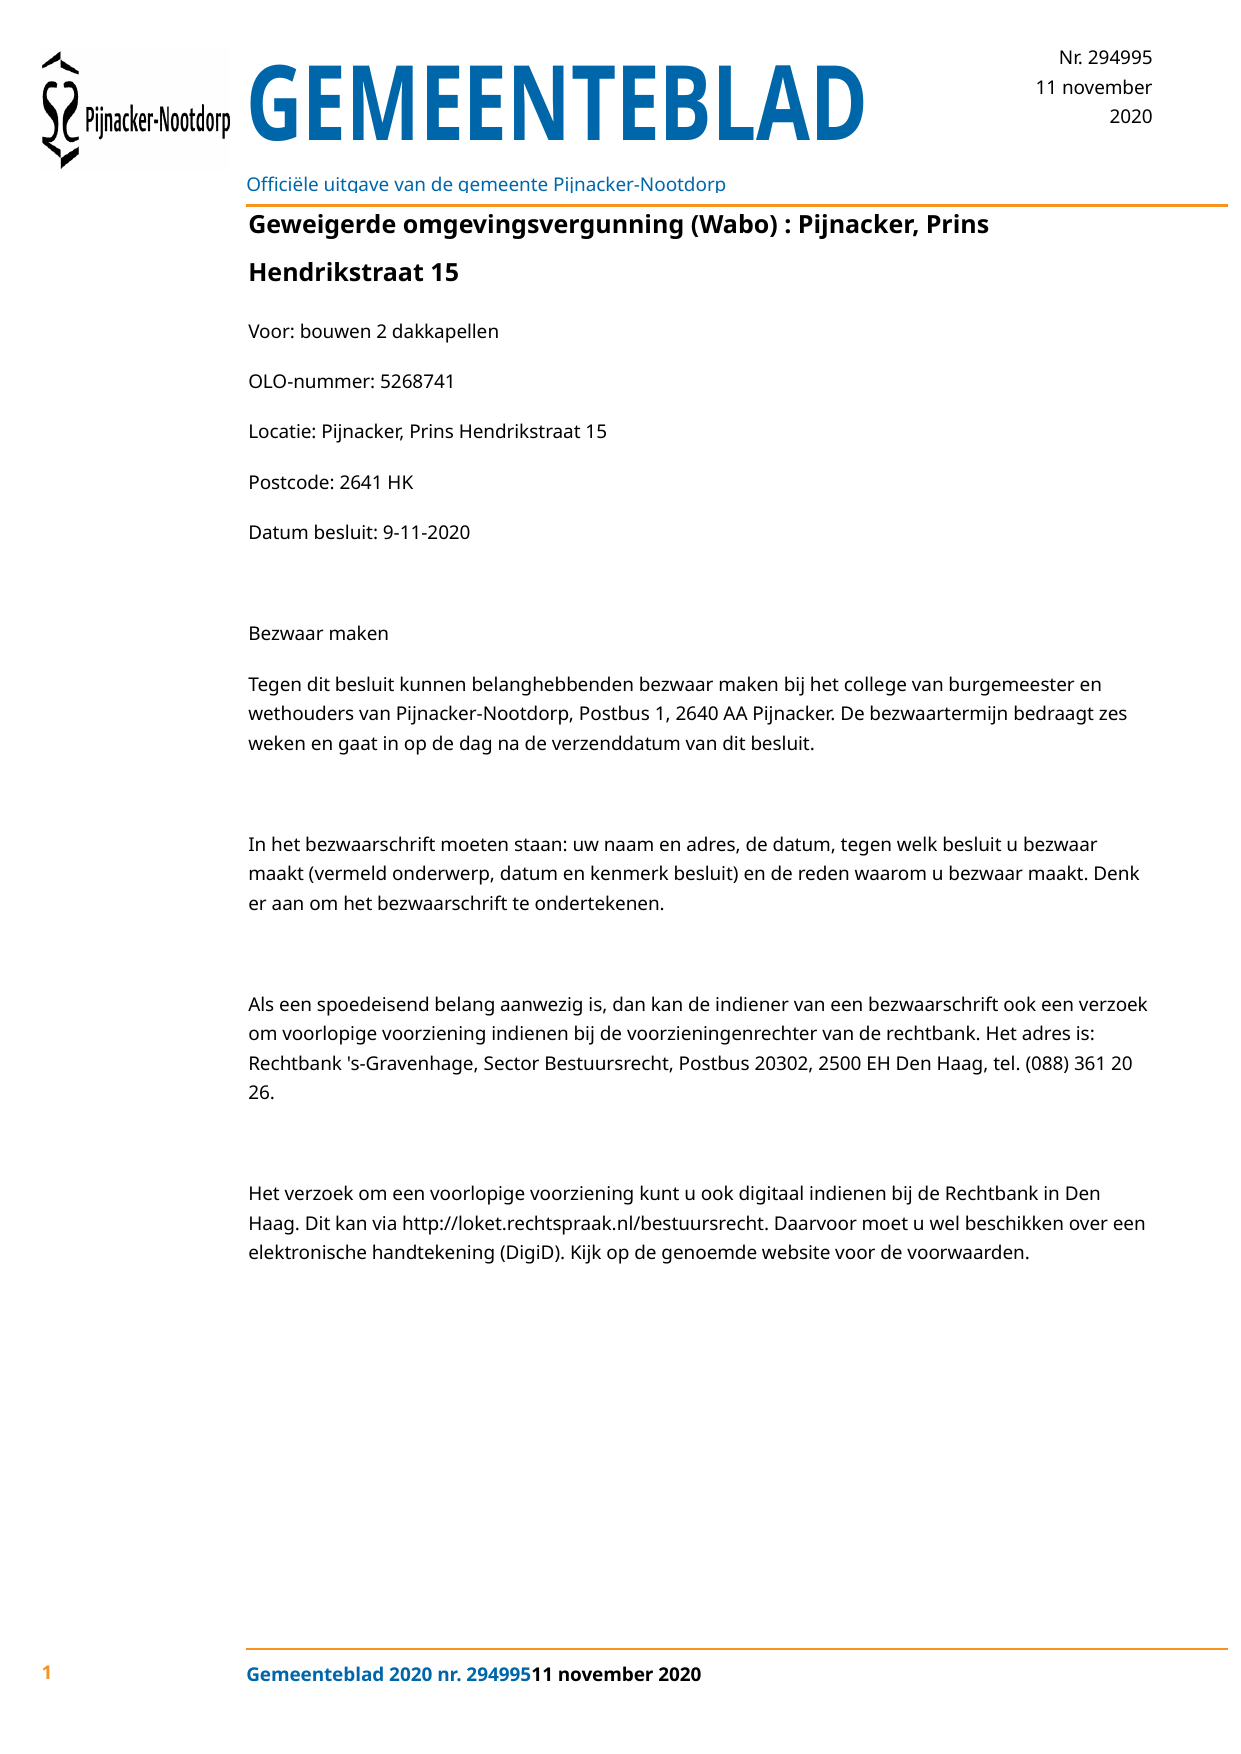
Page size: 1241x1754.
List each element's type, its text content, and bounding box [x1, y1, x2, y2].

text Bezwaar maken [248, 620, 1152, 646]
text Het verzoek om een voorlopige voorziening kunt u ook digitaal indienen bij de Rechtbank in Den Haag. Dit kan via http://loket.rechtspraak.nl/bestuursrecht. Daarvoor moet u wel beschikken over een elektronische handtekening (DigiD). Kijk op de genoemde website voor de voorwaarden. [248, 1180, 1152, 1265]
text Postcode: 2641 HK [248, 469, 1152, 495]
text Tegen dit besluit kunnen belanghebbenden bezwaar maken bij het college van burgemeester en wethouders van Pijnacker-Nootdorp, Postbus 1, 2640 AA Pijnacker. De bezwaartermijn bedraagt zes weken en gaat in op de dag na de verzenddatum van dit besluit. [248, 671, 1152, 756]
text Als een spoedeisend belang aanwezig is, dan kan de indiener van een bezwaarschrift ook een verzoek om voorlopige voorziening indienen bij de voorzieningenrechter van de rechtbank. Het adres is: Rechtbank 's-Gravenhage, Sector Bestuursrecht, Postbus 20302, 2500 EH Den Haag, tel. (088) 361 20 26. [248, 991, 1152, 1105]
text Geweigerde omgevingsvergunning (Wabo) : Pijnacker, Prins Hendrikstraat 15 [248, 207, 1152, 288]
picture [41, 47, 231, 172]
text Voor: bouwen 2 dakkapellen [248, 318, 1152, 344]
text OLO-nummer: 5268741 [248, 368, 1152, 394]
text Locatie: Pijnacker, Prins Hendrikstraat 15 [248, 419, 1152, 444]
text In het bezwaarschrift moeten staan: uw naam en adres, de datum, tegen welk besluit u bezwaar maakt (vermeld onderwerp, datum en kenmerk besluit) en de reden waarom u bezwaar maakt. Denk er aan om het bezwaarschrift te ondertekenen. [248, 831, 1152, 916]
text Datum besluit: 9-11-2020 [248, 519, 1152, 545]
